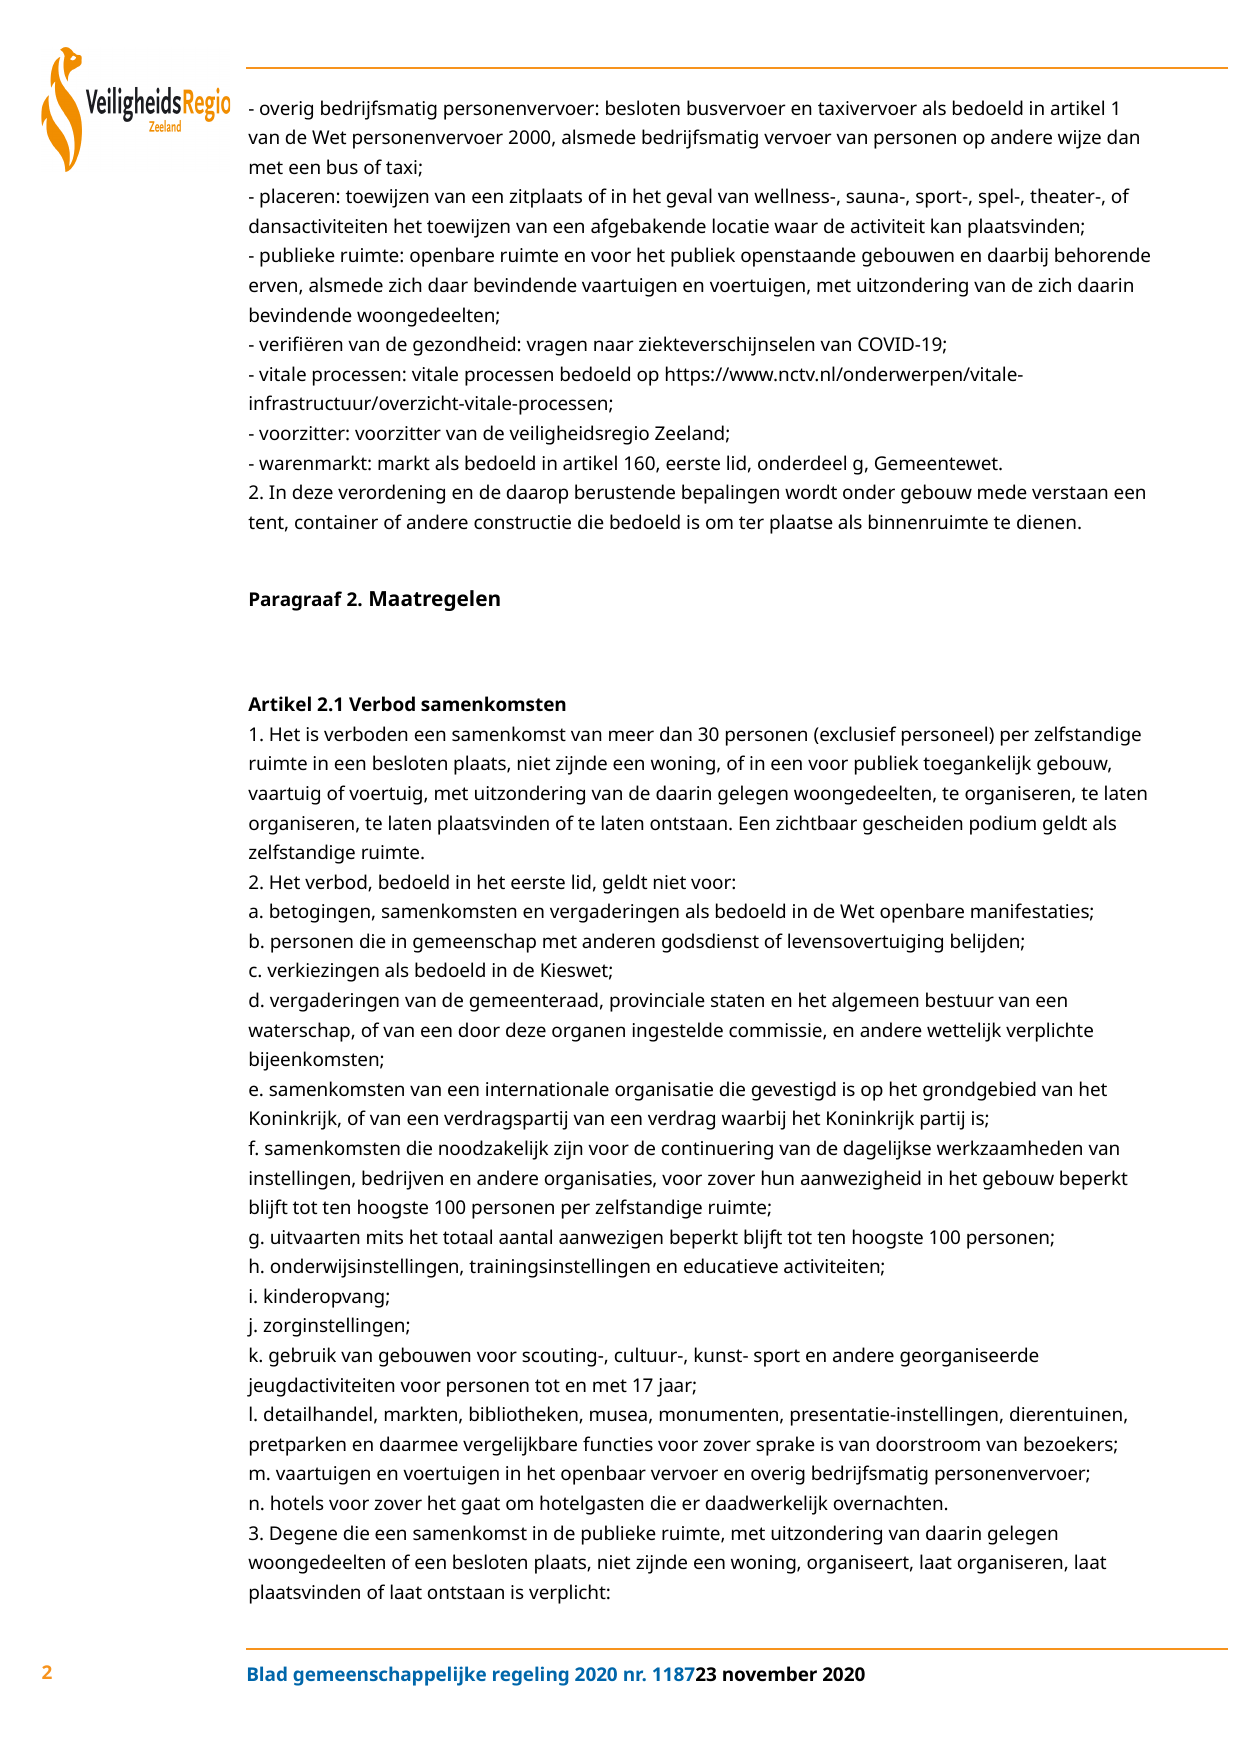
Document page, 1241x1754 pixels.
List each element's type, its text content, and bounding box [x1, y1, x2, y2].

text n. hotels voor zover het gaat om hotelgasten die er daadwerkelijk overnachten. [248, 1490, 1152, 1516]
text b. personen die in gemeenschap met anderen godsdienst of levensovertuiging belijden; [248, 928, 1152, 954]
text d. vergaderingen van de gemeenteraad, provinciale staten en het algemeen bestuur van een waterschap, of van een door deze organen ingestelde commissie, en andere wettelijk verplichte bijeenkomsten; [248, 987, 1152, 1072]
text 1. Het is verboden een samenkomst van meer dan 30 personen (exclusief personeel) per zelfstandige ruimte in een besloten plaats, niet zijnde een woning, of in een voor publiek toegankelijk gebouw, vaartuig of voertuig, met uitzondering van de daarin gelegen woongedeelten, te organiseren, te laten organiseren, te laten plaatsvinden of te laten ontstaan. Een zichtbaar gescheiden podium geldt als zelfstandige ruimte. [248, 721, 1152, 865]
text 3. Degene die een samenkomst in de publieke ruimte, met uitzondering van daarin gelegen woongedeelten of een besloten plaats, niet zijnde een woning, organiseert, laat organiseren, laat plaatsvinden of laat ontstaan is verplicht: [248, 1520, 1152, 1605]
text a. betogingen, samenkomsten en vergaderingen als bedoeld in de Wet openbare manifestaties; [248, 898, 1152, 924]
text Paragraaf 2. Maatregelen [248, 584, 1152, 613]
text f. samenkomsten die noodzakelijk zijn voor de continuering van de dagelijkse werkzaamheden van instellingen, bedrijven en andere organisaties, voor zover hun aanwezigheid in het gebouw beperkt blijft tot ten hoogste 100 personen per zelfstandige ruimte; [248, 1135, 1152, 1220]
text h. onderwijsinstellingen, trainingsinstellingen en educatieve activiteiten; [248, 1253, 1152, 1279]
text k. gebruik van gebouwen voor scouting-, cultuur-, kunst- sport en andere georganiseerde jeugdactiviteiten voor personen tot en met 17 jaar; [248, 1342, 1152, 1398]
text e. samenkomsten van een internationale organisatie die gevestigd is op het grondgebied van het Koninkrijk, of van een verdragspartij van een verdrag waarbij het Koninkrijk partij is; [248, 1076, 1152, 1131]
text l. detailhandel, markten, bibliotheken, musea, monumenten, presentatie-instellingen, dierentuinen, pretparken en daarmee vergelijkbare functies voor zover sprake is van doorstroom van bezoekers; [248, 1401, 1152, 1457]
text m. vaartuigen en voertuigen in het openbaar vervoer en overig bedrijfsmatig personenvervoer; [248, 1461, 1152, 1486]
text g. uitvaarten mits het totaal aantal aanwezigen beperkt blijft tot ten hoogste 100 personen; [248, 1224, 1152, 1250]
text 2. Het verbod, bedoeld in het eerste lid, geldt niet voor: [248, 869, 1152, 895]
text c. verkiezingen als bedoeld in de Kieswet; [248, 958, 1152, 983]
text - voorzitter: voorzitter van de veiligheidsregio Zeeland; [248, 420, 1152, 446]
text - verifiëren van de gezondheid: vragen naar ziekteverschijnselen van COVID-19; [248, 331, 1152, 357]
picture [41, 47, 231, 172]
text - placeren: toewijzen van een zitplaats of in het geval van wellness-, sauna-, sport-, spel-, theater-, of dansactiviteiten het toewijzen van een afgebakende locatie waar de activiteit kan plaatsvinden; [248, 183, 1152, 239]
text i. kinderopvang; [248, 1283, 1152, 1309]
text - warenmarkt: markt als bedoeld in artikel 160, eerste lid, onderdeel g, Gemeentewet. [248, 450, 1152, 476]
text - publieke ruimte: openbare ruimte en voor het publiek openstaande gebouwen en daarbij behorende erven, alsmede zich daar bevindende vaartuigen en voertuigen, met uitzondering van de zich daarin bevindende woongedeelten; [248, 243, 1152, 328]
text j. zorginstellingen; [248, 1313, 1152, 1338]
text Artikel 2.1 Verbod samenkomsten [248, 691, 1152, 717]
text - overig bedrijfsmatig personenvervoer: besloten busvervoer en taxivervoer als bedoeld in artikel 1 van de Wet personenvervoer 2000, alsmede bedrijfsmatig vervoer van personen op andere wijze dan met een bus of taxi; [248, 95, 1152, 180]
text 2. In deze verordening en de daarop berustende bepalingen wordt onder gebouw mede verstaan een tent, container of andere constructie die bedoeld is om ter plaatse als binnenruimte te dienen. [248, 479, 1152, 535]
text - vitale processen: vitale processen bedoeld op https://www.nctv.nl/onderwerpen/vitale-infrastructuur/overzicht-vitale-processen; [248, 361, 1152, 416]
